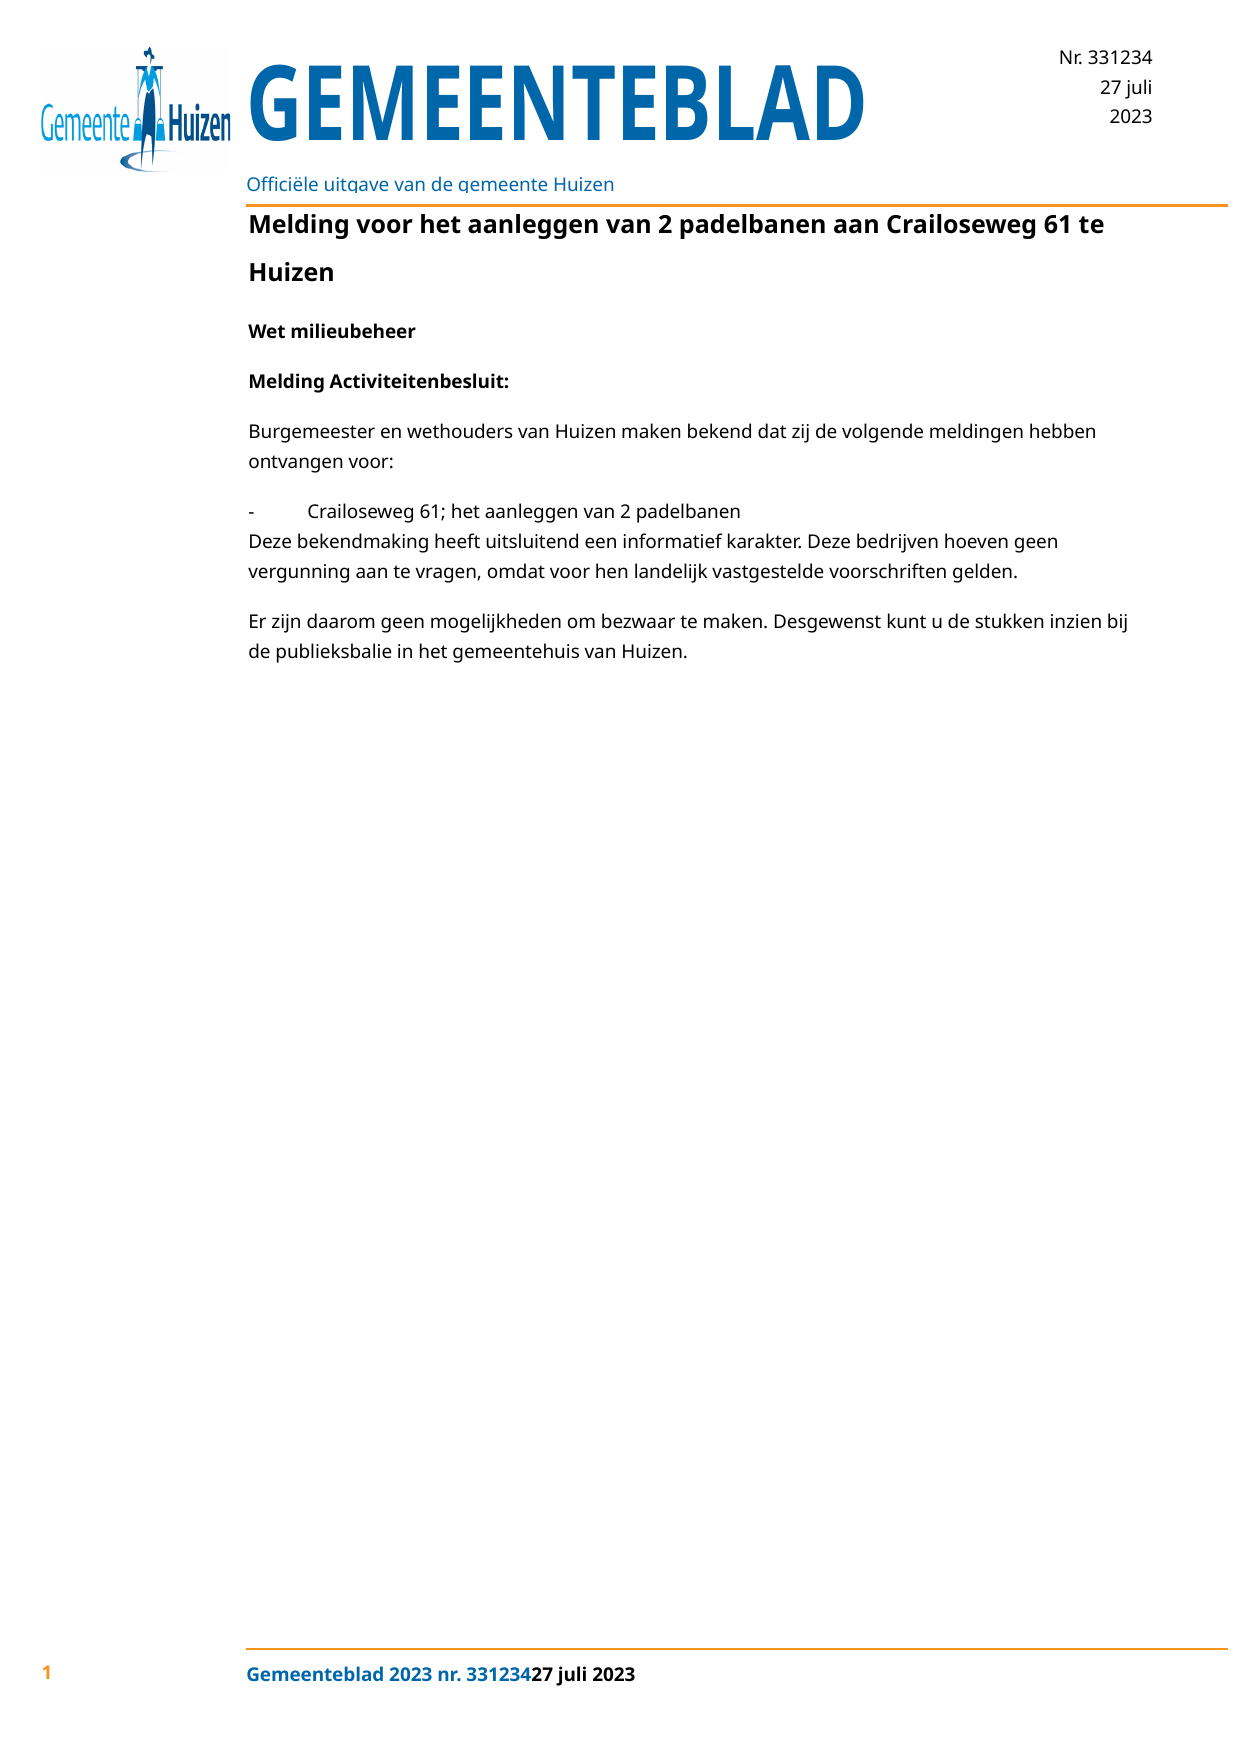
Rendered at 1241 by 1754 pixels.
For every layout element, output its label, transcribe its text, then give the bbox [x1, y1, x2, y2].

list Crailoseweg 61; het aanleggen van 2 padelbanen [248, 499, 1152, 524]
text Melding Activiteitenbesluit: [248, 368, 1152, 394]
text Deze bekendmaking heeft uitsluitend een informatief karakter. Deze bedrijven hoeven geen vergunning aan te vragen, omdat voor hen landelijk vastgestelde voorschriften gelden. [248, 528, 1152, 584]
text Wet milieubeheer [248, 318, 1152, 344]
text Er zijn daarom geen mogelijkheden om bezwaar te maken. Desgewenst kunt u de stukken inzien bij de publieksbalie in het gemeentehuis van Huizen. [248, 608, 1152, 664]
picture [41, 47, 231, 172]
text Melding voor het aanleggen van 2 padelbanen aan Crailoseweg 61 te Huizen [248, 207, 1152, 288]
text Burgemeester en wethouders van Huizen maken bekend dat zij de volgende meldingen hebben ontvangen voor: [248, 419, 1152, 474]
